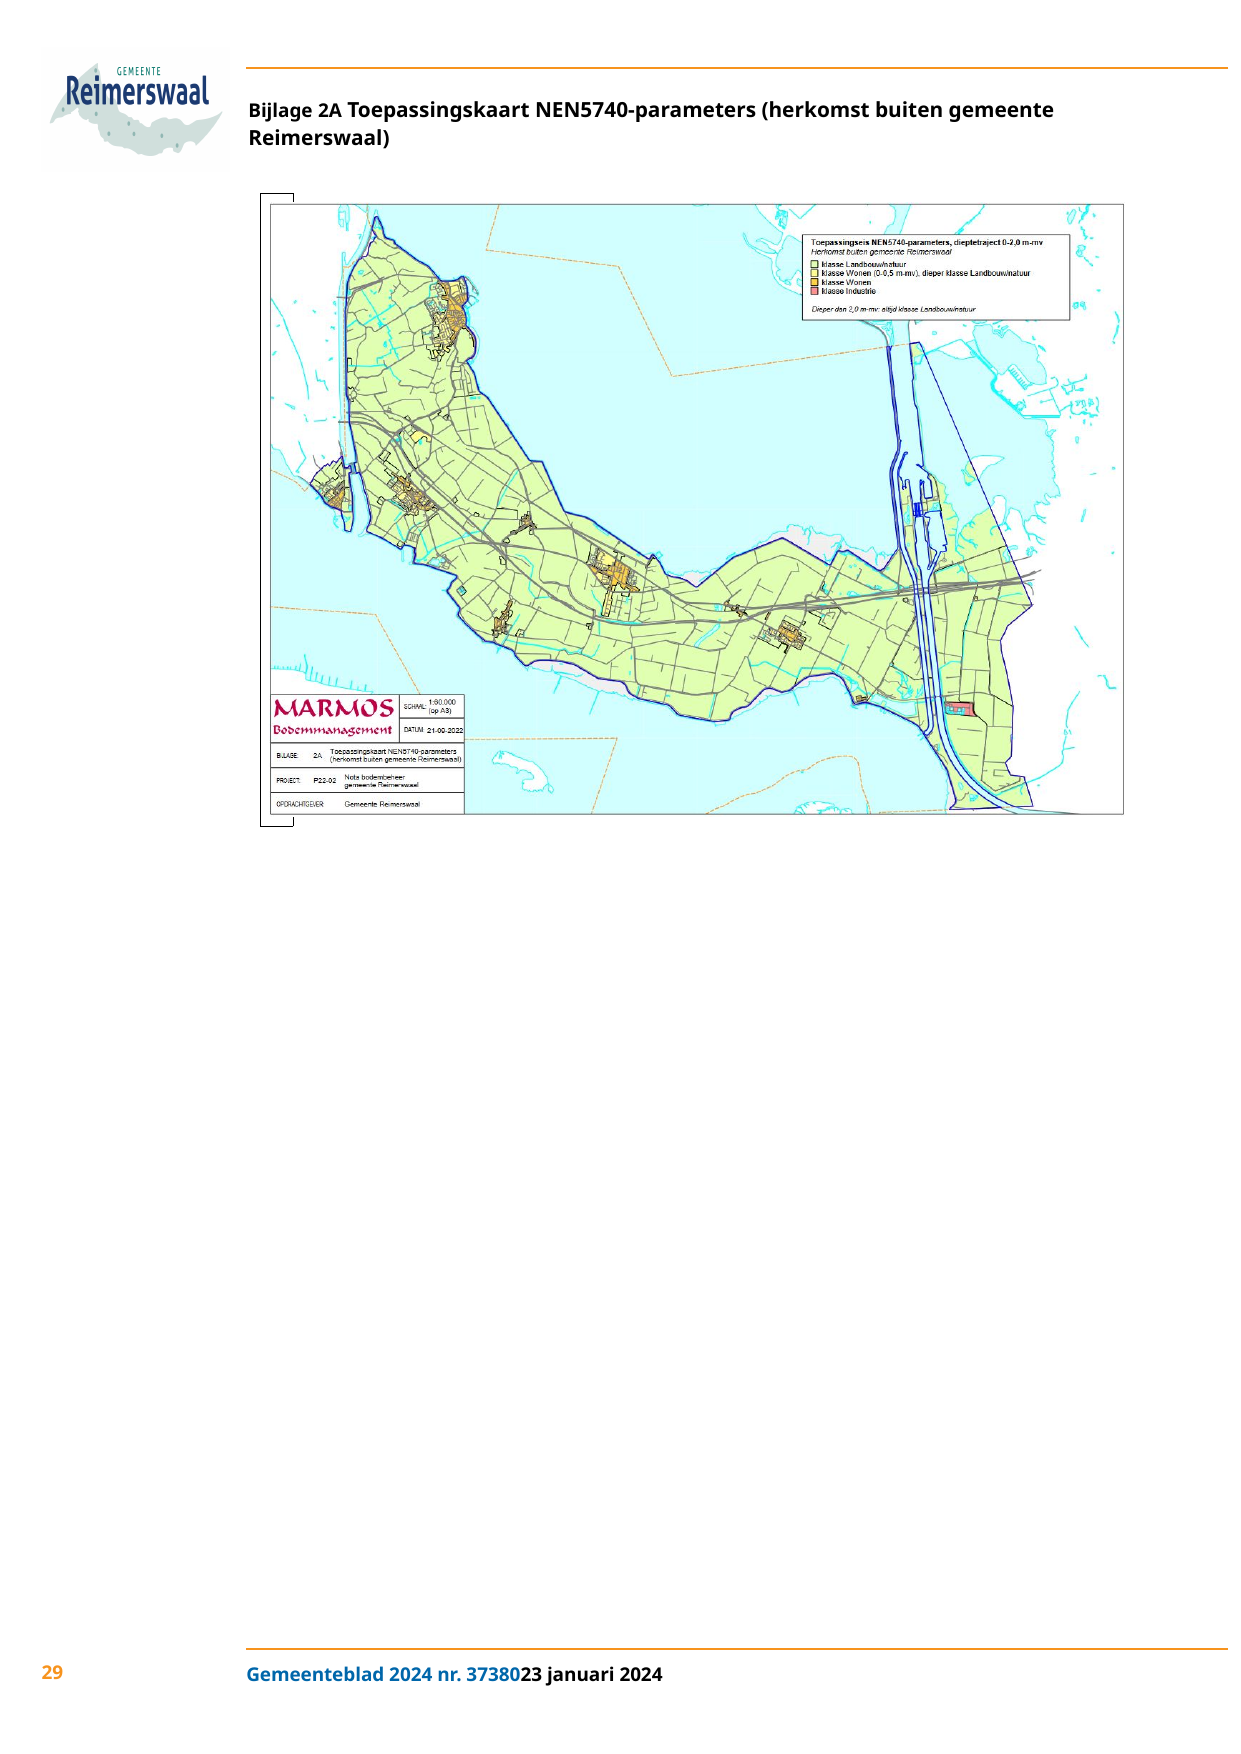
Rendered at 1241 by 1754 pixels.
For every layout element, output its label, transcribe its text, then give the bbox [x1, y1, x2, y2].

text Bijlage 2A Toepassingskaart NEN5740-parameters (herkomst buiten gemeente Reimerswaal) [248, 95, 1152, 152]
picture [268, 202, 1125, 817]
picture [41, 47, 231, 172]
